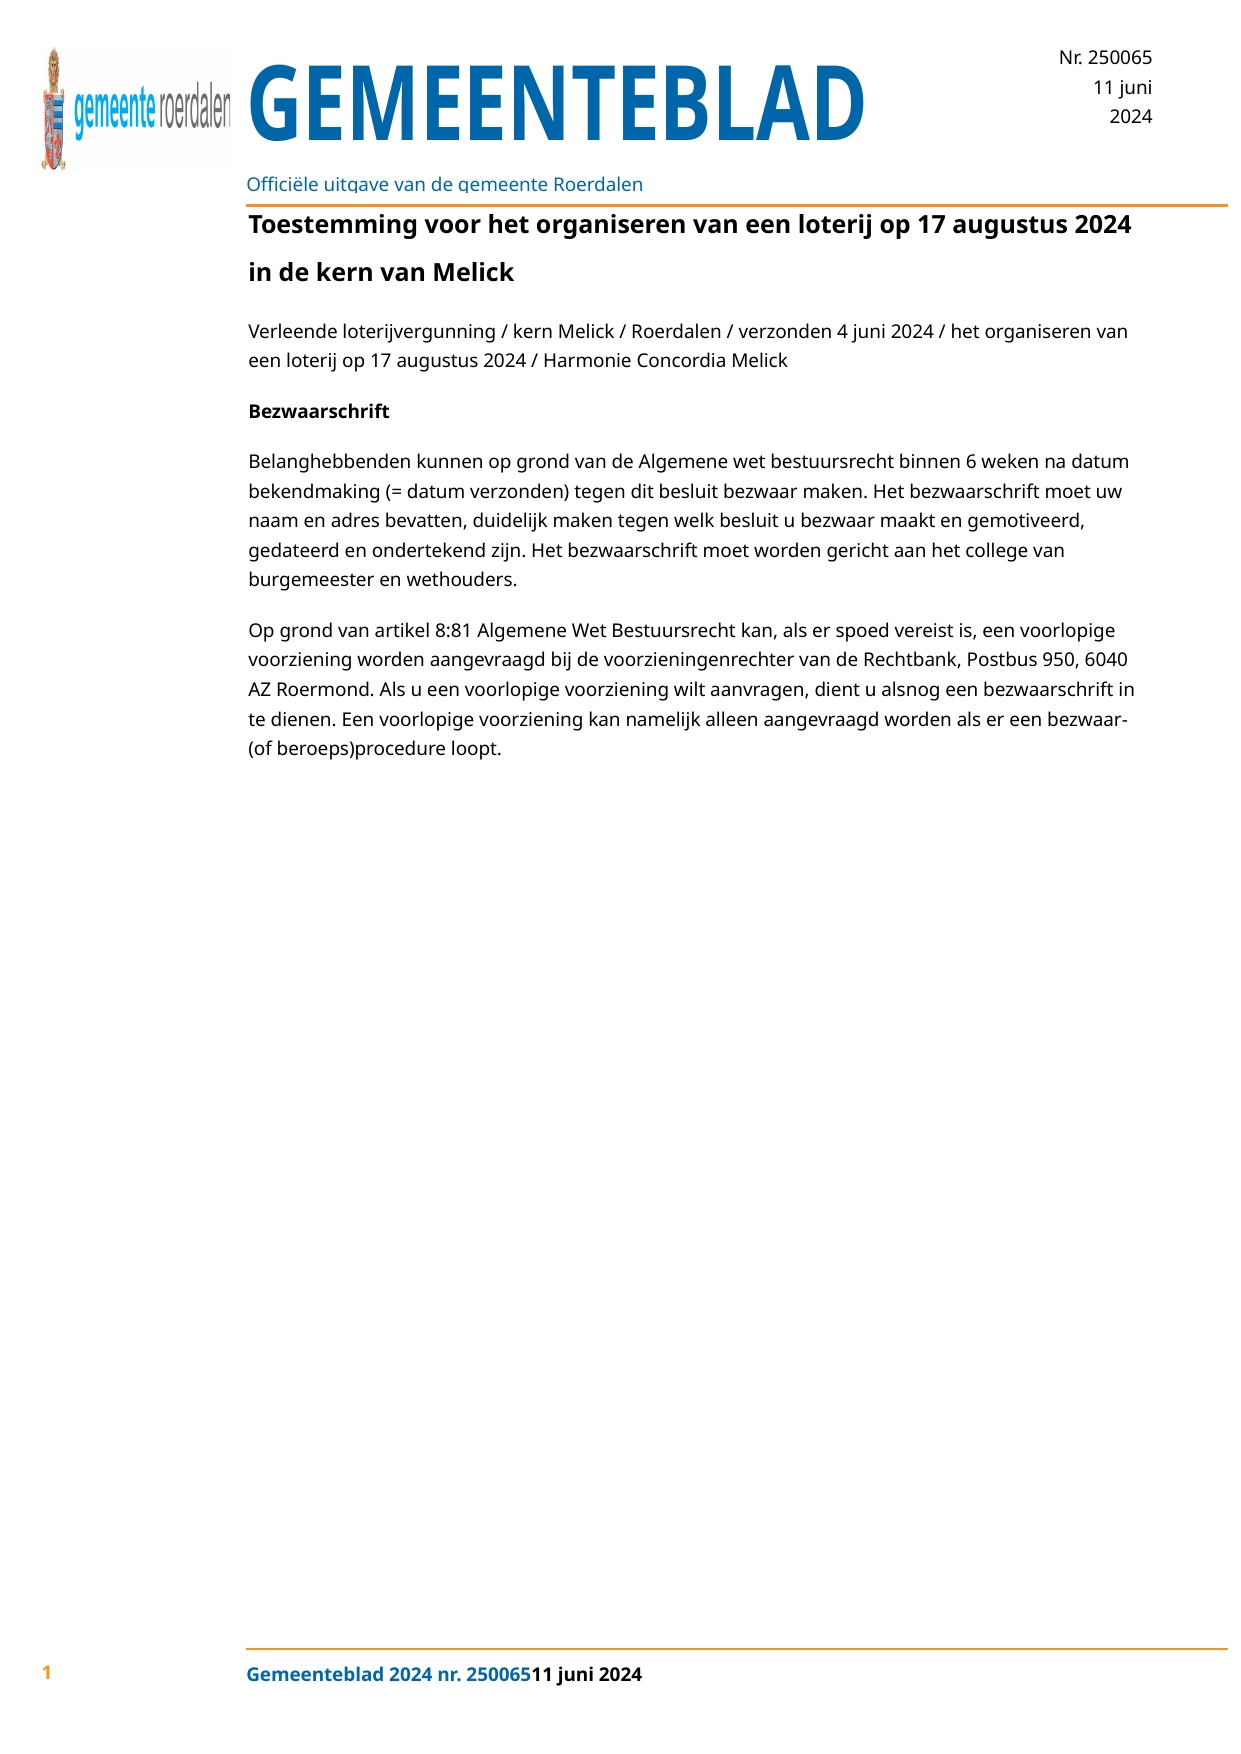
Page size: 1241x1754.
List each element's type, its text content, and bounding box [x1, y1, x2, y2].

text Bezwaarschrift [248, 398, 1152, 424]
text Belanghebbenden kunnen op grond van de Algemene wet bestuursrecht binnen 6 weken na datum bekendmaking (= datum verzonden) tegen dit besluit bezwaar maken. Het bezwaarschrift moet uw naam en adres bevatten, duidelijk maken tegen welk besluit u bezwaar maakt en gemotiveerd, gedateerd en ondertekend zijn. Het bezwaarschrift moet worden gericht aan het college van burgemeester en wethouders. [248, 448, 1152, 592]
text Op grond van artikel 8:81 Algemene Wet Bestuursrecht kan, als er spoed vereist is, een voorlopige voorziening worden aangevraagd bij de voorzieningenrechter van de Rechtbank, Postbus 950, 6040 AZ Roermond. Als u een voorlopige voorziening wilt aanvragen, dient u alsnog een bezwaarschrift in te dienen. Een voorlopige voorziening kan namelijk alleen aangevraagd worden als er een bezwaar- (of beroeps)procedure loopt. [248, 617, 1152, 761]
text Toestemming voor het organiseren van een loterij op 17 augustus 2024 in de kern van Melick [248, 207, 1152, 288]
text Verleende loterijvergunning / kern Melick / Roerdalen / verzonden 4 juni 2024 / het organiseren van een loterij op 17 augustus 2024 / Harmonie Concordia Melick [248, 318, 1152, 373]
picture [41, 47, 231, 172]
